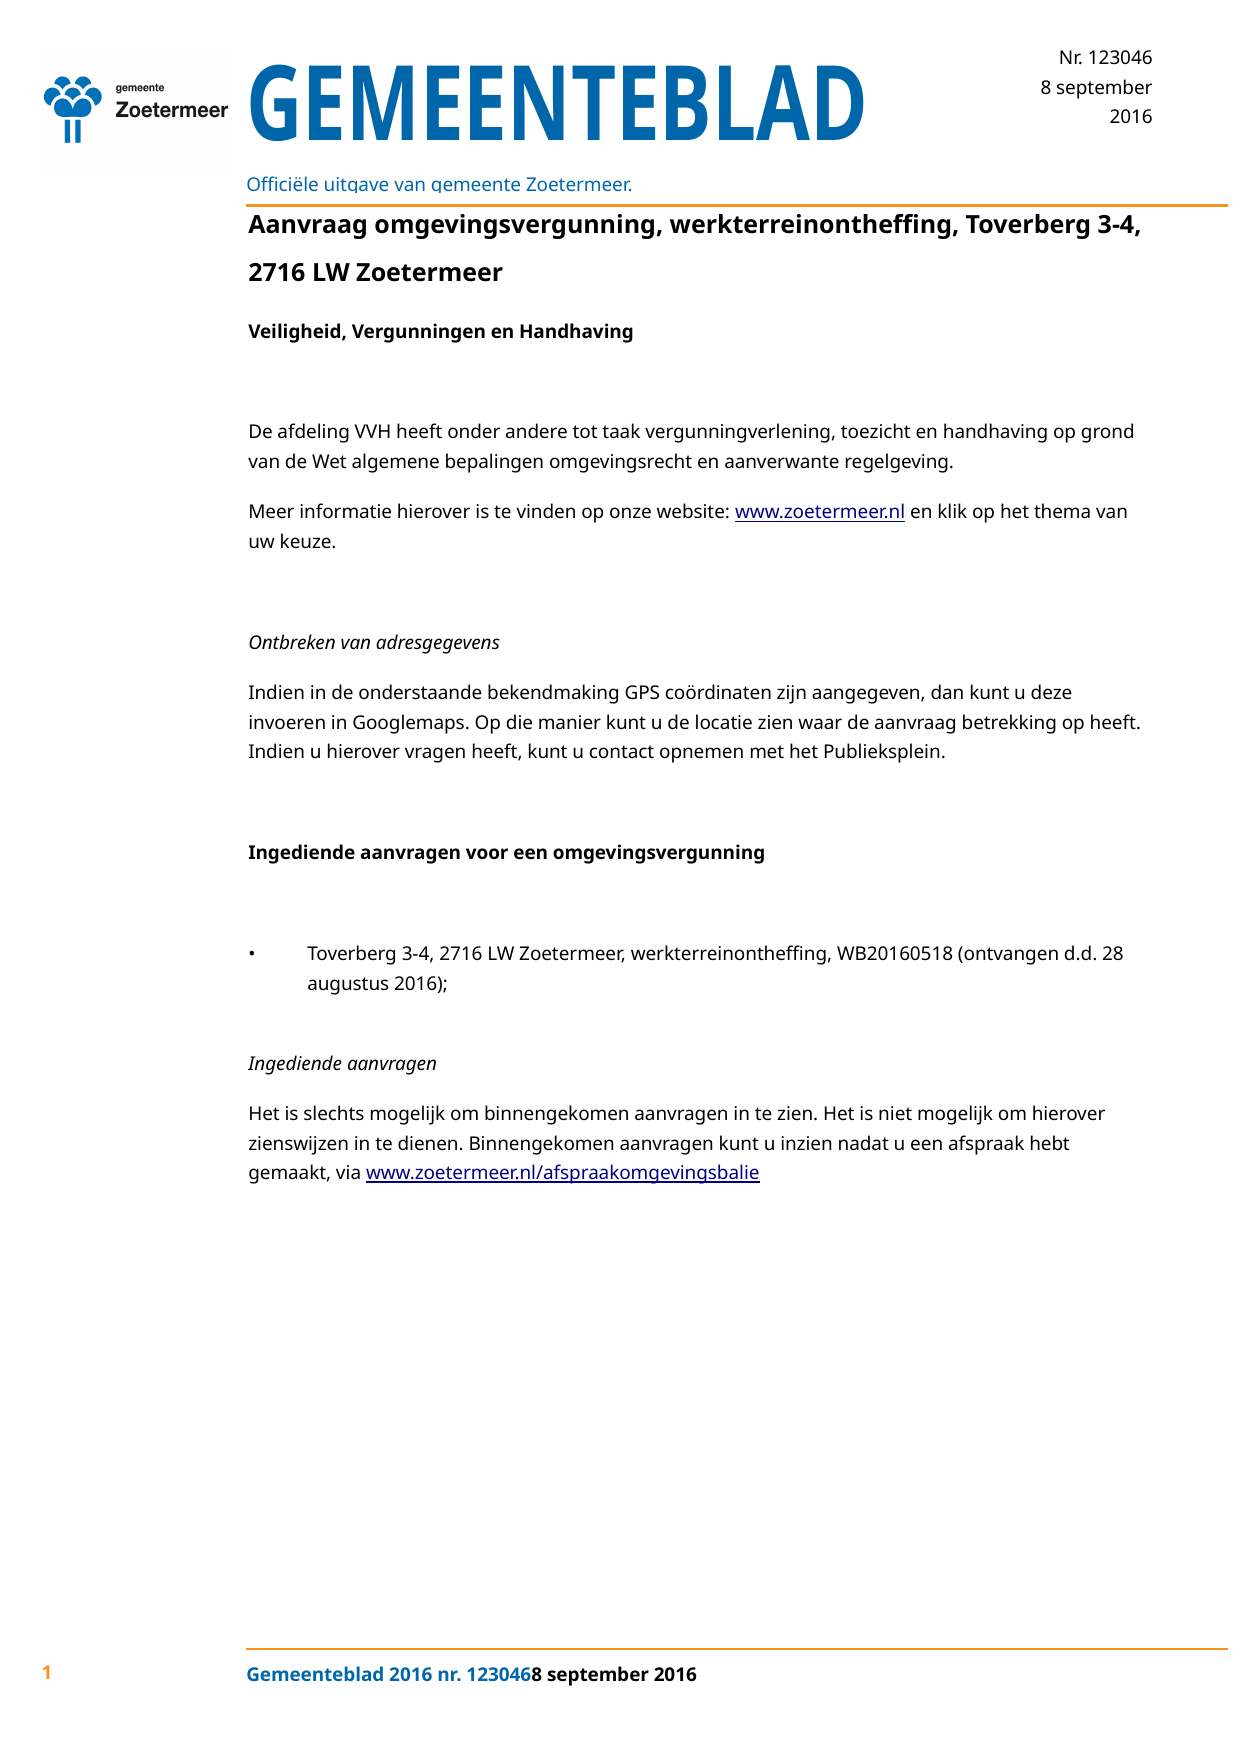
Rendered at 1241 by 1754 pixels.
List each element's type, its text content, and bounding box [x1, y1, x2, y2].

text Meer informatie hierover is te vinden op onze website: www.zoetermeer.nl en klik op het thema van uw keuze. [248, 499, 1152, 554]
text Veiligheid, Vergunningen en Handhaving [248, 318, 1152, 344]
list Toverberg 3-4, 2716 LW Zoetermeer, werkterreinontheffing, WB20160518 (ontvangen d.d. 28 augustus 2016); [248, 940, 1152, 996]
picture [41, 47, 231, 172]
text Ontbreken van adresgegevens [248, 629, 1152, 655]
text Aanvraag omgevingsvergunning, werkterreinontheffing, Toverberg 3-4, 2716 LW Zoetermeer [248, 207, 1152, 288]
text De afdeling VVH heeft onder andere tot taak vergunningverlening, toezicht en handhaving op grond van de Wet algemene bepalingen omgevingsrecht en aanverwante regelgeving. [248, 419, 1152, 474]
text Het is slechts mogelijk om binnengekomen aanvragen in te zien. Het is niet mogelijk om hierover zienswijzen in te dienen. Binnengekomen aanvragen kunt u inzien nadat u een afspraak hebt gemaakt, via www.zoetermeer.nl/afspraakomgevingsbalie [248, 1100, 1152, 1185]
text Ingediende aanvragen voor een omgevingsvergunning [248, 839, 1152, 865]
text Indien in de onderstaande bekendmaking GPS coördinaten zijn aangegeven, dan kunt u deze invoeren in Googlemaps. Op die manier kunt u de locatie zien waar de aanvraag betrekking op heeft. Indien u hierover vragen heeft, kunt u contact opnemen met het Publieksplein. [248, 679, 1152, 764]
text Ingediende aanvragen [248, 1050, 1152, 1076]
